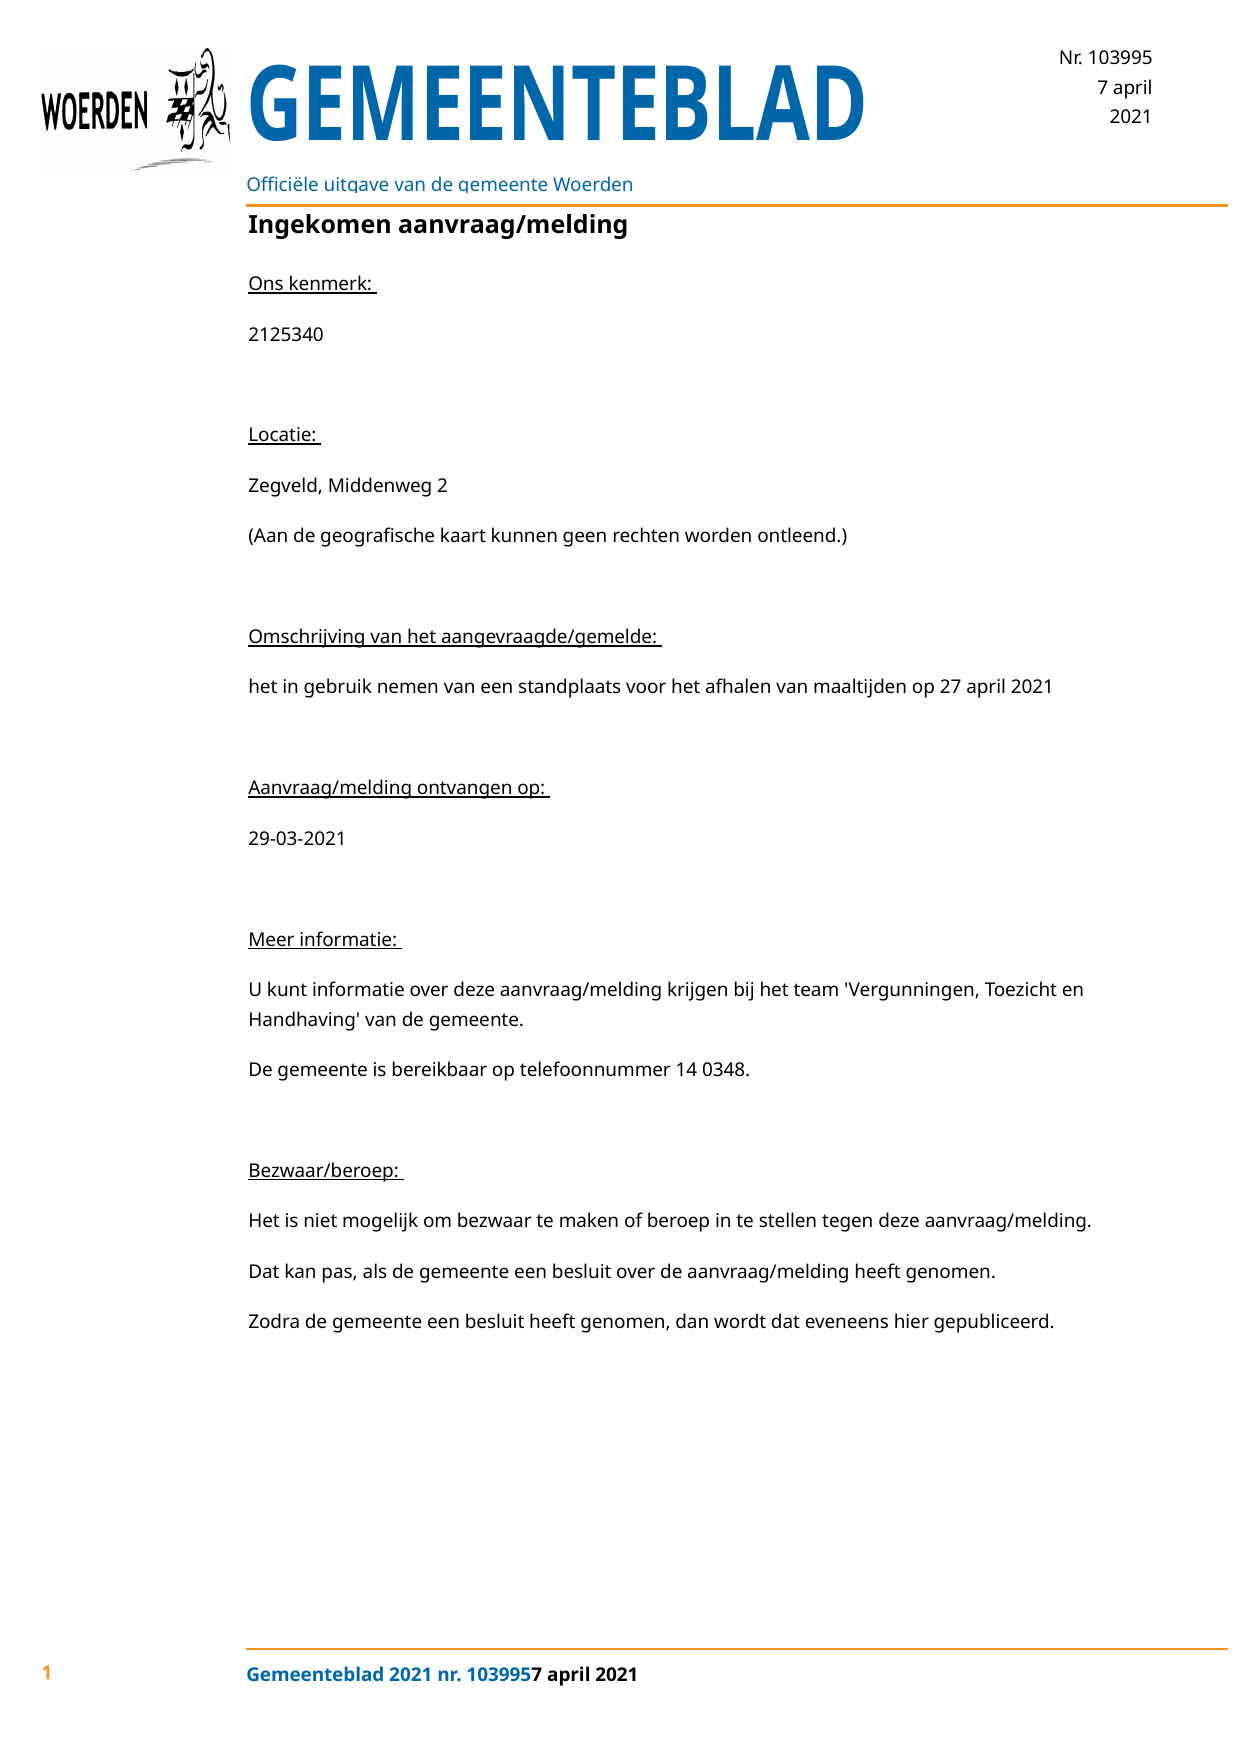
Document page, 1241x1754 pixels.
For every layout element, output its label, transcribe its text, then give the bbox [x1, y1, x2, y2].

text Ingekomen aanvraag/melding [248, 207, 1152, 241]
text Dat kan pas, als de gemeente een besluit over de aanvraag/melding heeft genomen. [248, 1258, 1152, 1283]
picture [41, 47, 231, 172]
text (Aan de geografische kaart kunnen geen rechten worden ontleend.) [248, 522, 1152, 548]
text De gemeente is bereikbaar op telefoonnummer 14 0348. [248, 1056, 1152, 1082]
text Ons kenmerk: [248, 270, 1152, 296]
text Zodra de gemeente een besluit heeft genomen, dan wordt dat eveneens hier gepubliceerd. [248, 1308, 1152, 1334]
text Omschrijving van het aangevraagde/gemelde: [248, 623, 1152, 649]
text 29-03-2021 [248, 825, 1152, 851]
text Het is niet mogelijk om bezwaar te maken of beroep in te stellen tegen deze aanvraag/melding. [248, 1207, 1152, 1233]
text Locatie: [248, 422, 1152, 447]
text Zegveld, Middenweg 2 [248, 472, 1152, 498]
text Meer informatie: [248, 926, 1152, 951]
text U kunt informatie over deze aanvraag/melding krijgen bij het team 'Vergunningen, Toezicht en Handhaving' van de gemeente. [248, 976, 1152, 1031]
text het in gebruik nemen van een standplaats voor het afhalen van maaltijden op 27 april 2021 [248, 674, 1152, 699]
text Bezwaar/beroep: [248, 1157, 1152, 1183]
text 2125340 [248, 321, 1152, 346]
text Aanvraag/melding ontvangen op: [248, 774, 1152, 800]
